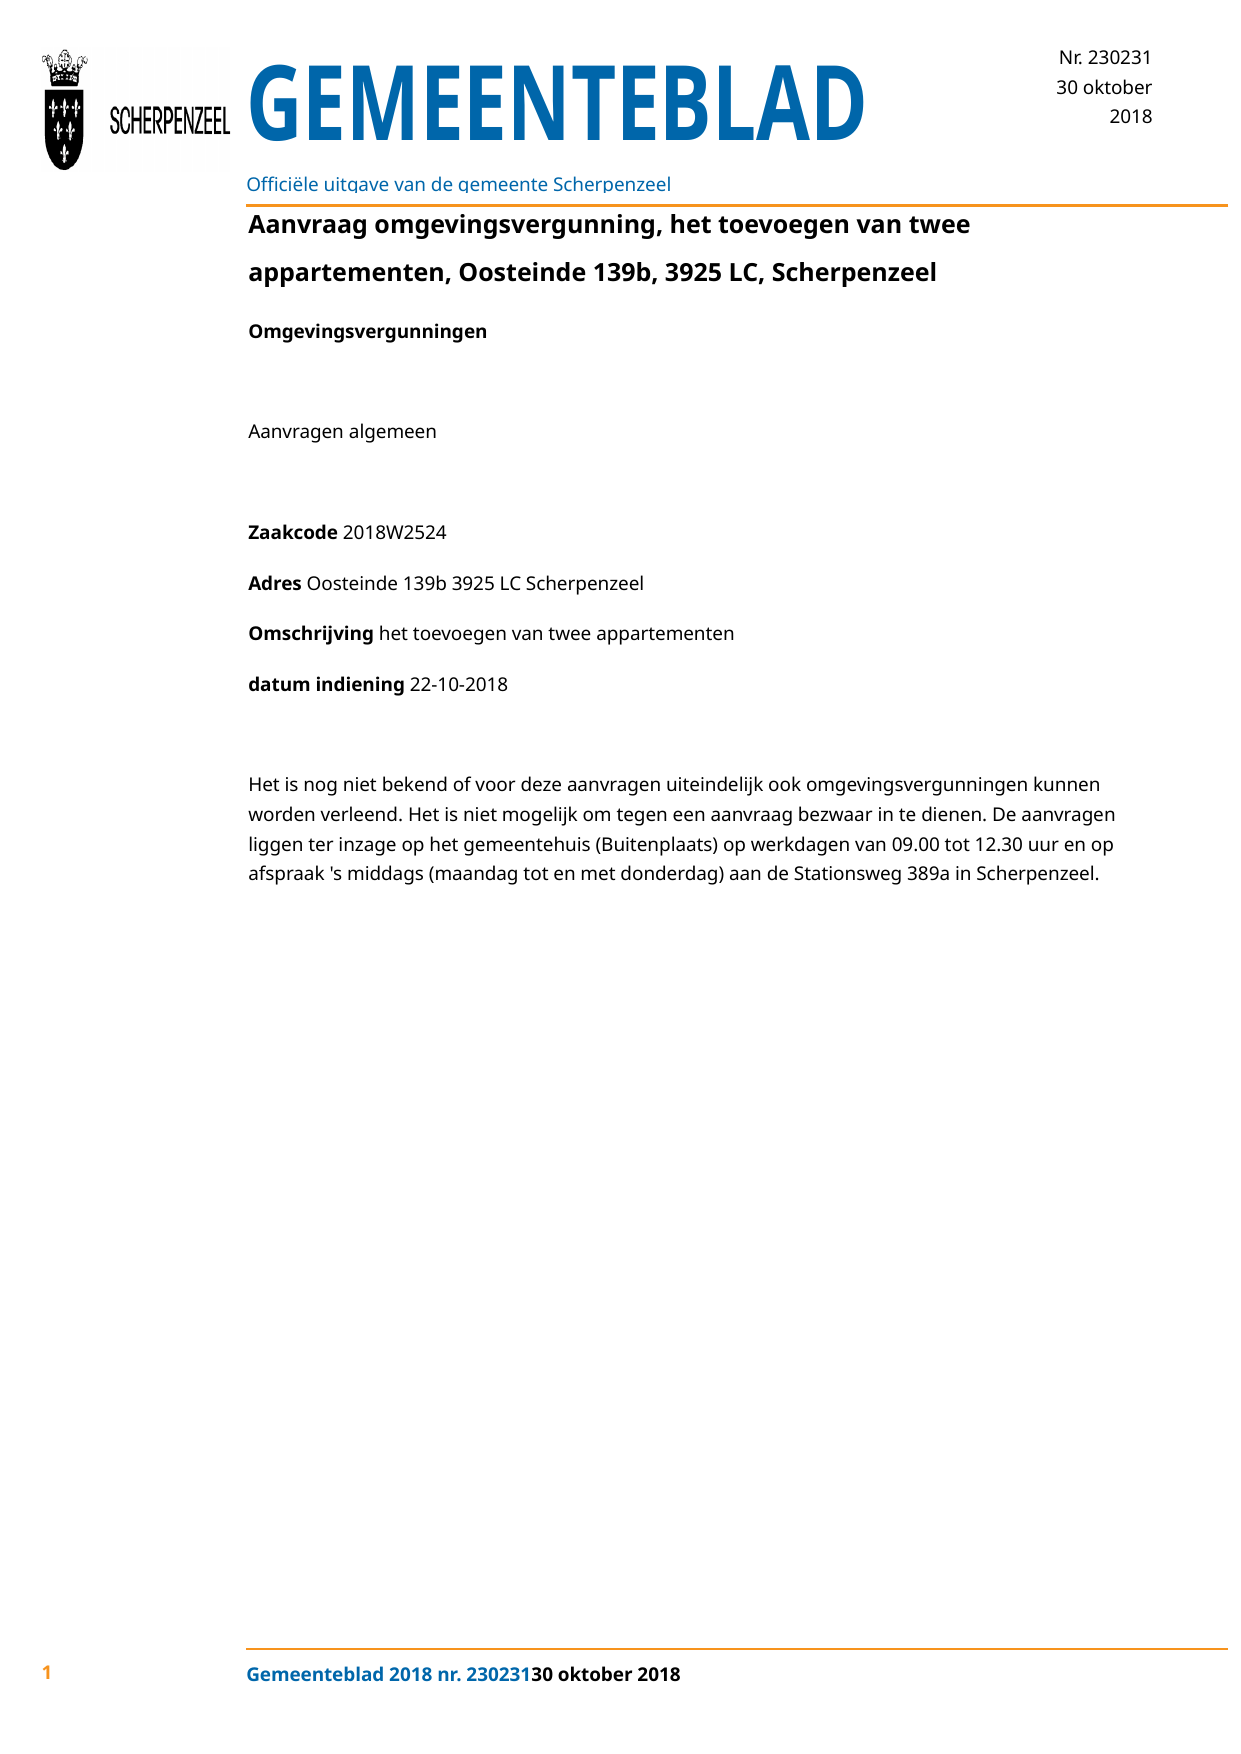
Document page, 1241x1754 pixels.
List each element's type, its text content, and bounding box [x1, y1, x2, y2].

text datum indiening 22-10-2018 [248, 671, 1152, 697]
text Het is nog niet bekend of voor deze aanvragen uiteindelijk ook omgevingsvergunningen kunnen worden verleend. Het is niet mogelijk om tegen een aanvraag bezwaar in te dienen. De aanvragen liggen ter inzage op het gemeentehuis (Buitenplaats) op werkdagen van 09.00 tot 12.30 uur en op afspraak 's middags (maandag tot en met donderdag) aan de Stationsweg 389a in Scherpenzeel. [248, 772, 1152, 886]
text Zaakcode 2018W2524 [248, 519, 1152, 545]
text Omgevingsvergunningen [248, 318, 1152, 344]
picture [41, 47, 231, 172]
text Aanvragen algemeen [248, 419, 1152, 444]
text Aanvraag omgevingsvergunning, het toevoegen van twee appartementen, Oosteinde 139b, 3925 LC, Scherpenzeel [248, 207, 1152, 288]
text Adres Oosteinde 139b 3925 LC Scherpenzeel [248, 570, 1152, 596]
text Omschrijving het toevoegen van twee appartementen [248, 620, 1152, 646]
